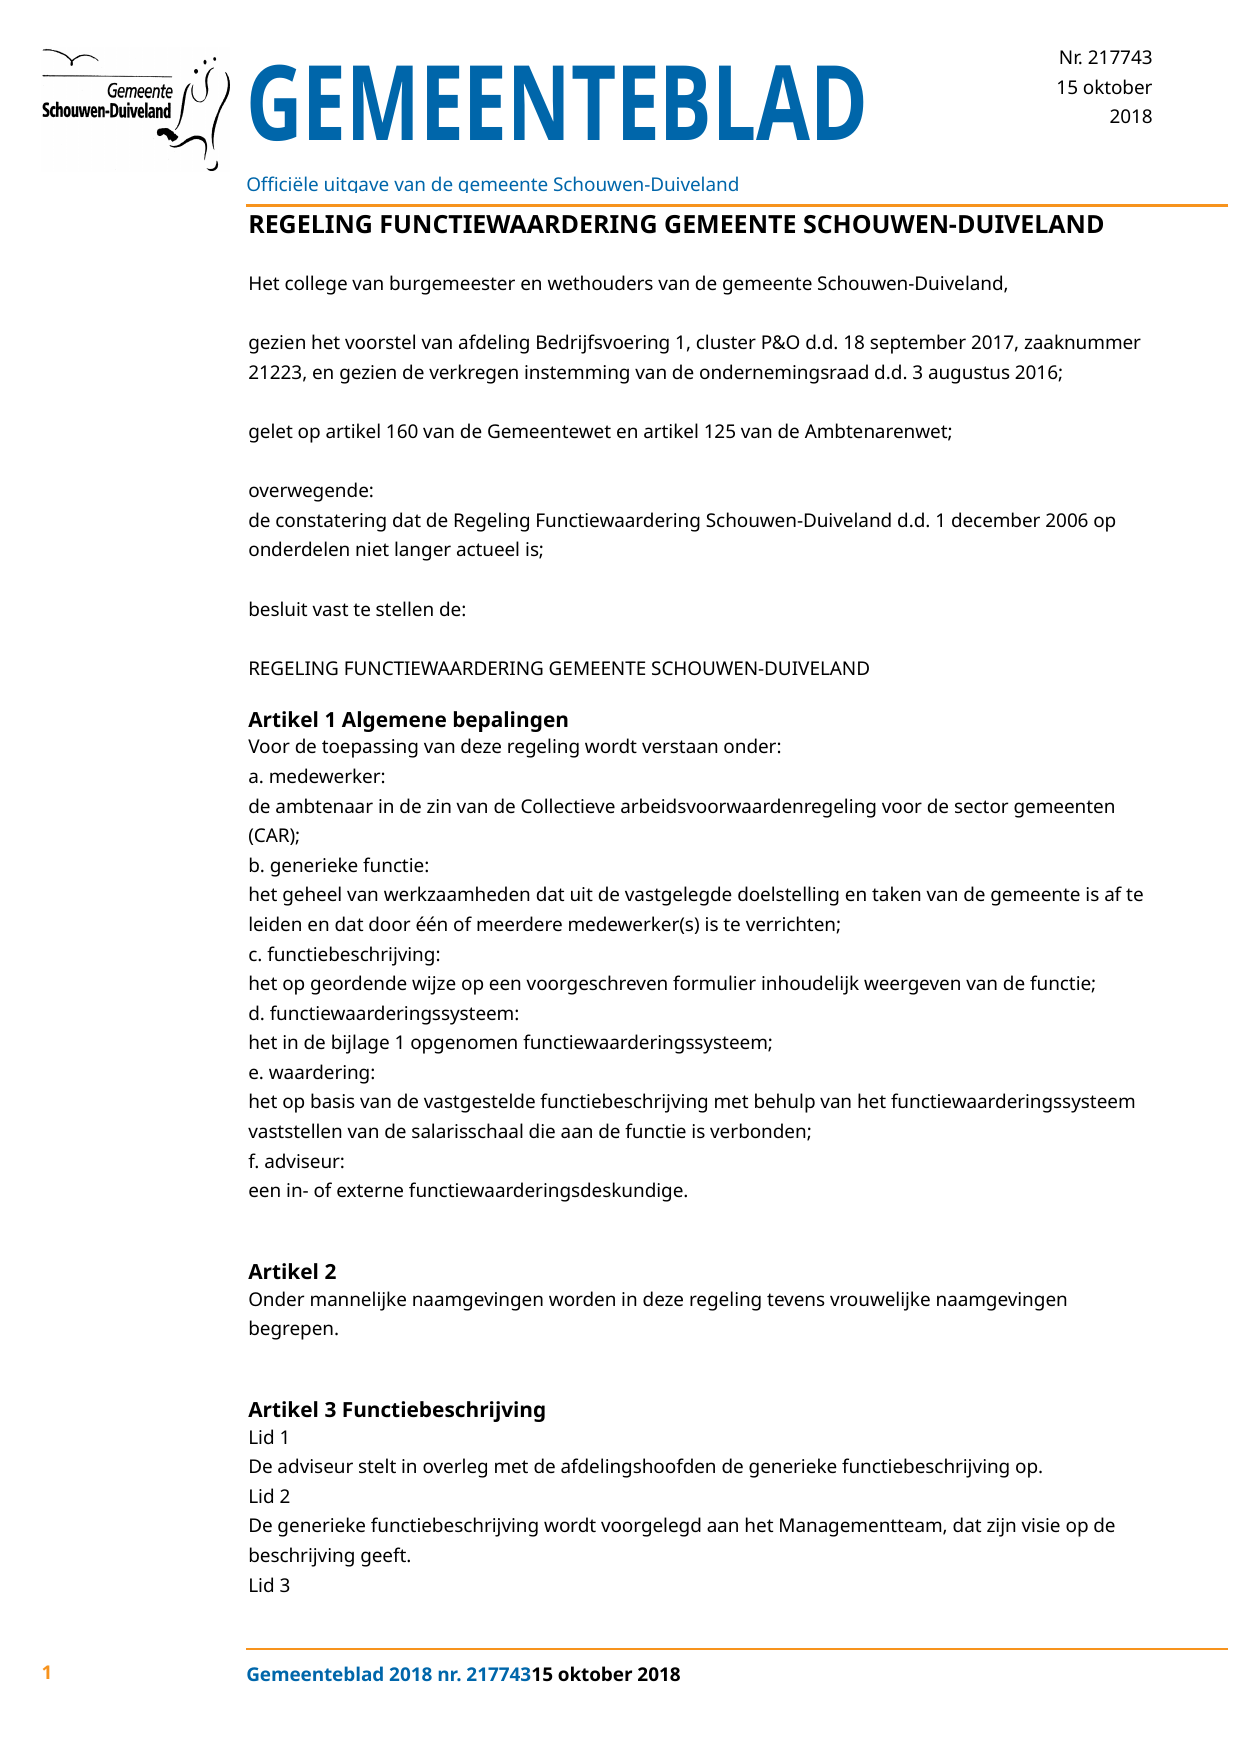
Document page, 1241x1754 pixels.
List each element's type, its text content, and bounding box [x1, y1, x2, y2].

text De generieke functiebeschrijving wordt voorgelegd aan het Managementteam, dat zijn visie op de beschrijving geeft. [248, 1513, 1152, 1568]
text de ambtenaar in de zin van de Collectieve arbeidsvoorwaardenregeling voor de sector gemeenten (CAR); [248, 793, 1152, 848]
text Het college van burgemeester en wethouders van de gemeente Schouwen-Duiveland, [248, 270, 1152, 296]
text c. functiebeschrijving: [248, 941, 1152, 967]
text de constatering dat de Regeling Functiewaardering Schouwen-Duiveland d.d. 1 december 2006 op onderdelen niet langer actueel is; [248, 507, 1152, 562]
text Artikel 1 Algemene bepalingen [248, 705, 1152, 734]
text Lid 2 [248, 1483, 1152, 1509]
text e. waardering: [248, 1059, 1152, 1085]
text Voor de toepassing van deze regeling wordt verstaan onder: [248, 734, 1152, 759]
text het op basis van de vastgestelde functiebeschrijving met behulp van het functiewaarderingssysteem vaststellen van de salarisschaal die aan de functie is verbonden; [248, 1089, 1152, 1144]
picture [41, 47, 231, 172]
text overwegende: [248, 477, 1152, 503]
text REGELING FUNCTIEWAARDERING GEMEENTE SCHOUWEN-DUIVELAND [248, 207, 1152, 241]
text Onder mannelijke naamgevingen worden in deze regeling tevens vrouwelijke naamgevingen begrepen. [248, 1286, 1152, 1341]
text gelet op artikel 160 van de Gemeentewet en artikel 125 van de Ambtenarenwet; [248, 418, 1152, 444]
text Artikel 3 Functiebeschrijving [248, 1396, 1152, 1424]
text het op geordende wijze op een voorgeschreven formulier inhoudelijk weergeven van de functie; [248, 970, 1152, 996]
text Lid 3 [248, 1572, 1152, 1598]
text a. medewerker: [248, 763, 1152, 789]
text d. functiewaarderingssysteem: [248, 1000, 1152, 1026]
text een in- of externe functiewaarderingsdeskundige. [248, 1177, 1152, 1203]
text besluit vast te stellen de: [248, 596, 1152, 621]
text b. generieke functie: [248, 852, 1152, 878]
text Lid 1 [248, 1424, 1152, 1450]
text De adviseur stelt in overleg met de afdelingshoofden de generieke functiebeschrijving op. [248, 1453, 1152, 1479]
text gezien het voorstel van afdeling Bedrijfsvoering 1, cluster P&O d.d. 18 september 2017, zaaknummer 21223, en gezien de verkregen instemming van de ondernemingsraad d.d. 3 augustus 2016; [248, 329, 1152, 385]
text het geheel van werkzaamheden dat uit de vastgelegde doelstelling en taken van de gemeente is af te leiden en dat door één of meerdere medewerker(s) is te verrichten; [248, 882, 1152, 937]
text f. adviseur: [248, 1148, 1152, 1174]
text REGELING FUNCTIEWAARDERING GEMEENTE SCHOUWEN-DUIVELAND [248, 655, 1152, 681]
text het in de bijlage 1 opgenomen functiewaarderingssysteem; [248, 1029, 1152, 1055]
text Artikel 2 [248, 1257, 1152, 1286]
